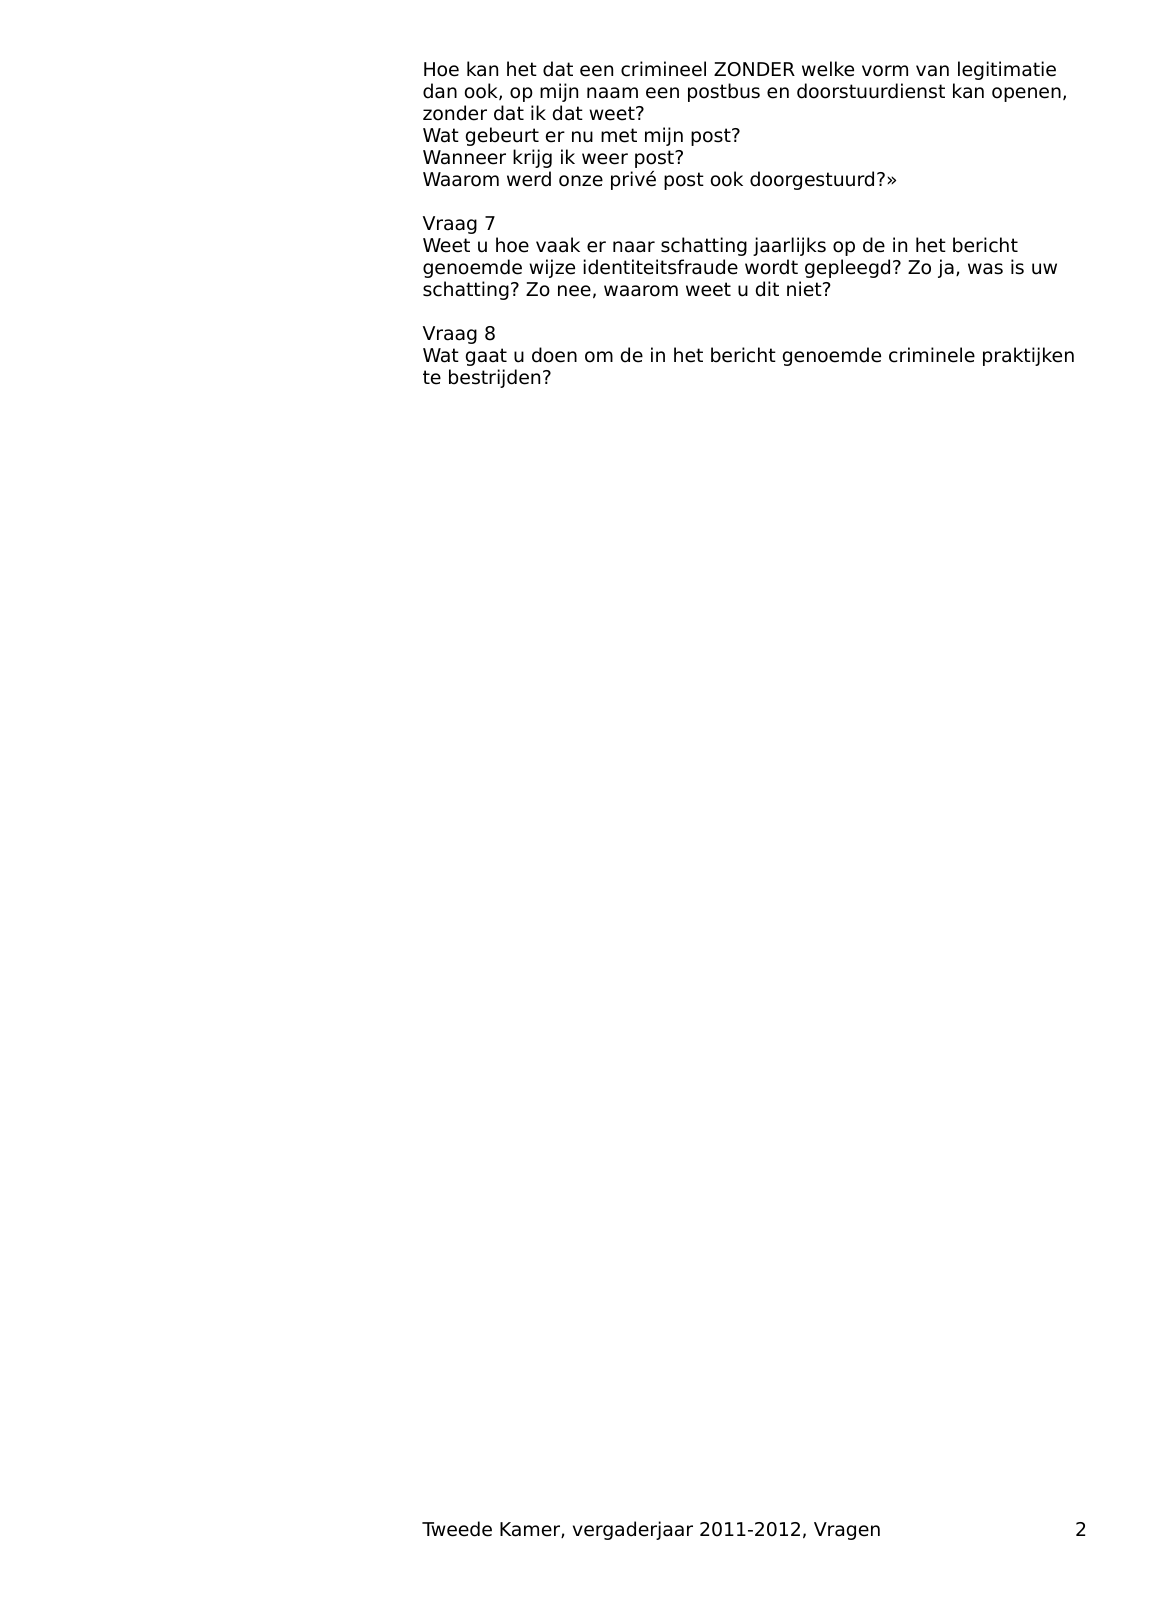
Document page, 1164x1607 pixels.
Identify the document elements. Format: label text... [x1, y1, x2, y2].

text Wanneer krijg ik weer post? [422, 147, 1087, 169]
text Wat gaat u doen om de in het bericht genoemde criminele praktijken te bestrijden? [422, 345, 1087, 389]
text Waarom werd onze privé post ook doorgestuurd?» [422, 169, 1087, 191]
text Hoe kan het dat een crimineel ZONDER welke vorm van legitimatie dan ook, op mijn naam een postbus en doorstuurdienst kan openen, zonder dat ik dat weet? [422, 59, 1087, 125]
text Vraag 8 [422, 323, 1087, 345]
text Vraag 7 [422, 213, 1087, 235]
text Weet u hoe vaak er naar schatting jaarlijks op de in het bericht genoemde wijze identiteitsfraude wordt gepleegd? Zo ja, was is uw schatting? Zo nee, waarom weet u dit niet? [422, 235, 1087, 301]
text Wat gebeurt er nu met mijn post? [422, 125, 1087, 147]
